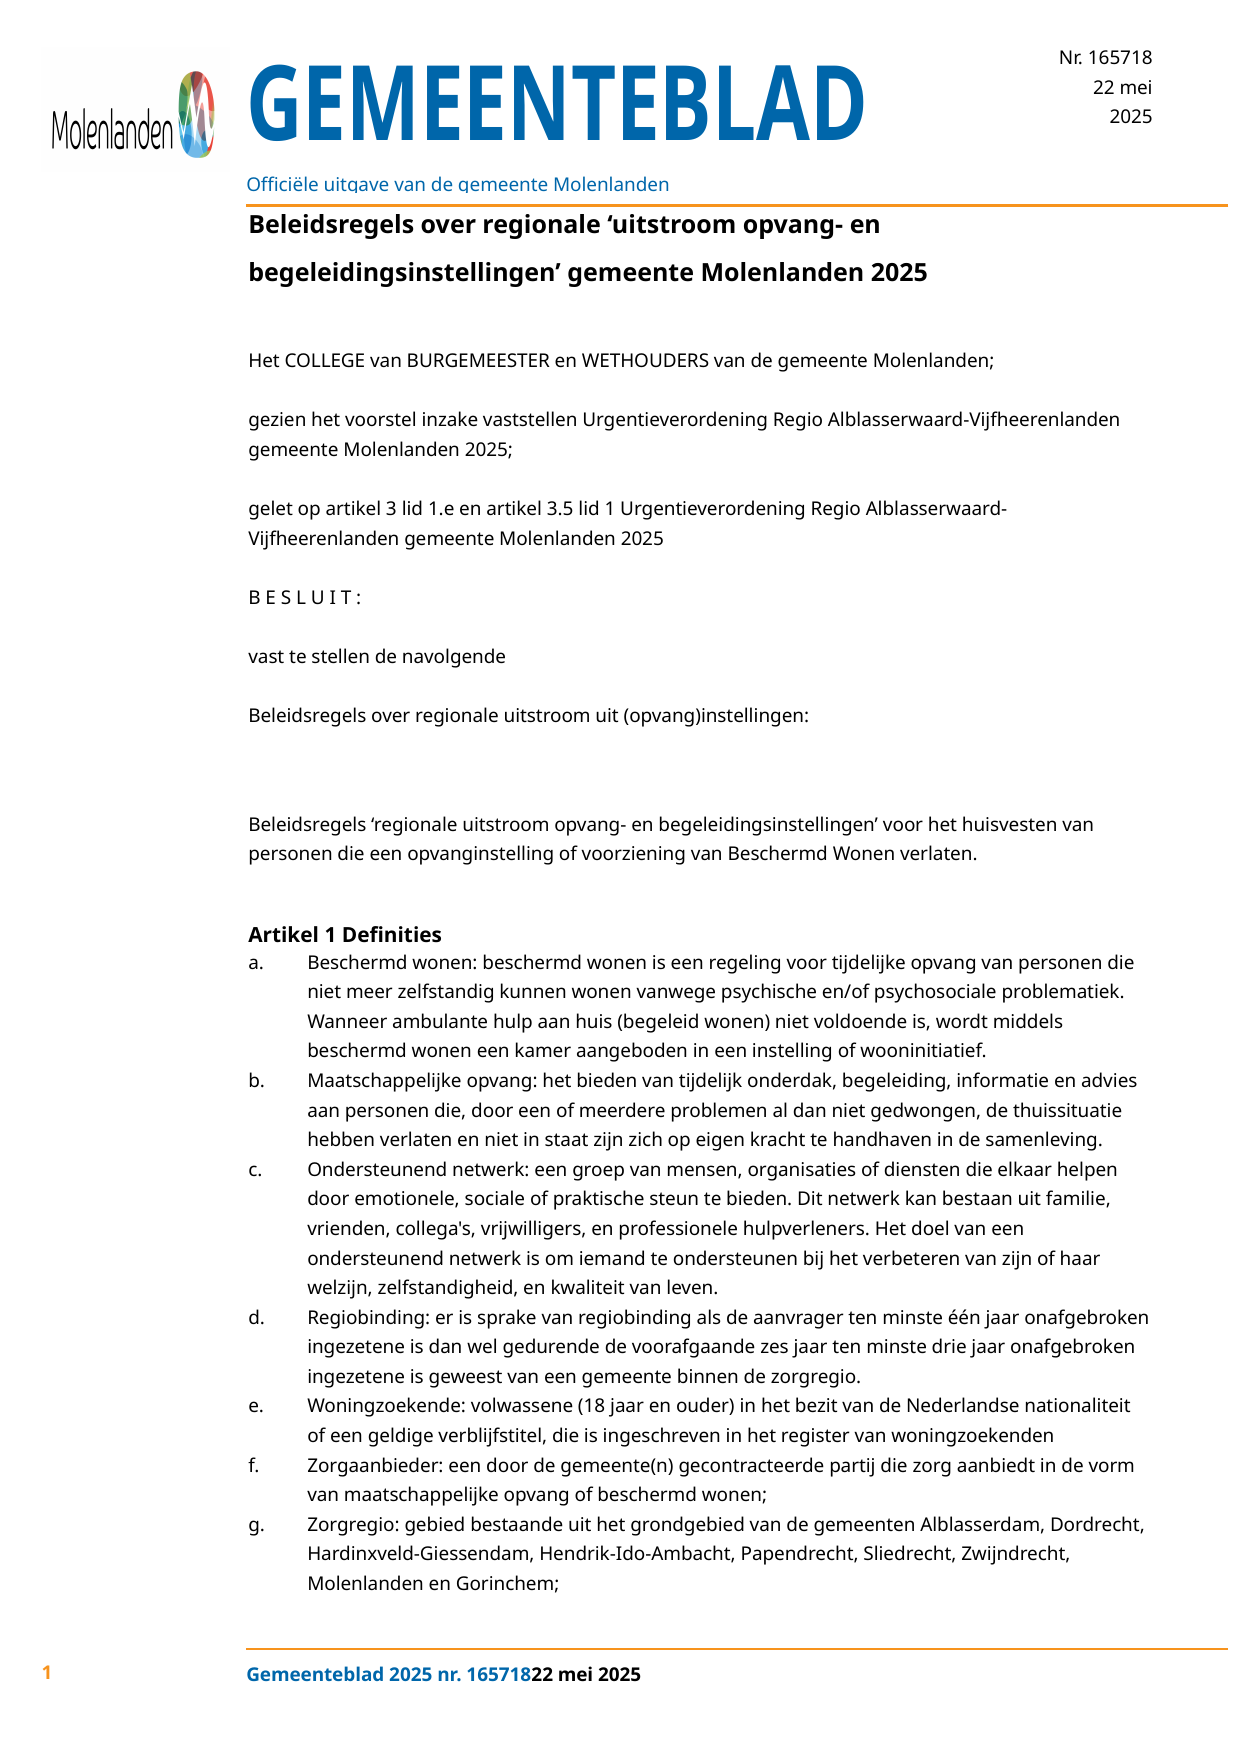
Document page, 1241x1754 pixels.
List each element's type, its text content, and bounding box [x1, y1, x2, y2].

text Beleidsregels over regionale uitstroom uit (opvang)instellingen: [248, 702, 1152, 728]
text Artikel 1 Definities [248, 921, 1152, 949]
picture [41, 47, 231, 172]
text gelet op artikel 3 lid 1.e en artikel 3.5 lid 1 Urgentieverordening Regio Alblasserwaard-Vijfheerenlanden gemeente Molenlanden 2025 [248, 495, 1152, 551]
list Maatschappelijke opvang: het bieden van tijdelijk onderdak, begeleiding, informatie en advies aan personen die, door een of meerdere problemen al dan niet gedwongen, de thuissituatie hebben verlaten en niet in staat zijn zich op eigen kracht te handhaven in de samenleving. [248, 1067, 1152, 1152]
text Beleidsregels ‘regionale uitstroom opvang- en begeleidingsinstellingen’ voor het huisvesten van personen die een opvanginstelling of voorziening van Beschermd Wonen verlaten. [248, 811, 1152, 866]
list Ondersteunend netwerk: een groep van mensen, organisaties of diensten die elkaar helpen door emotionele, sociale of praktische steun te bieden. Dit netwerk kan bestaan uit familie, vrienden, collega's, vrijwilligers, en professionele hulpverleners. Het doel van een ondersteunend netwerk is om iemand te ondersteunen bij het verbeteren van zijn of haar welzijn, zelfstandigheid, en kwaliteit van leven. [248, 1156, 1152, 1300]
list Regiobinding: er is sprake van regiobinding als de aanvrager ten minste één jaar onafgebroken ingezetene is dan wel gedurende de voorafgaande zes jaar ten minste drie jaar onafgebroken ingezetene is geweest van een gemeente binnen de zorgregio. [248, 1304, 1152, 1389]
list Zorgregio: gebied bestaande uit het grondgebied van de gemeenten Alblasserdam, Dordrecht, Hardinxveld-Giessendam, Hendrik-Ido-Ambacht, Papendrecht, Sliedrecht, Zwijndrecht, Molenlanden en Gorinchem; [248, 1511, 1152, 1596]
list Beschermd wonen: beschermd wonen is een regeling voor tijdelijke opvang van personen die niet meer zelfstandig kunnen wonen vanwege psychische en/of psychosociale problematiek. Wanneer ambulante hulp aan huis (begeleid wonen) niet voldoende is, wordt middels beschermd wonen een kamer aangeboden in een instelling of wooninitiatief. [248, 949, 1152, 1063]
text Beleidsregels over regionale ‘uitstroom opvang- en begeleidingsinstellingen’ gemeente Molenlanden 2025 [248, 207, 1152, 288]
text gezien het voorstel inzake vaststellen Urgentieverordening Regio Alblasserwaard-Vijfheerenlanden gemeente Molenlanden 2025; [248, 407, 1152, 462]
text vast te stellen de navolgende [248, 643, 1152, 669]
list Zorgaanbieder: een door de gemeente(n) gecontracteerde partij die zorg aanbiedt in de vorm van maatschappelijke opvang of beschermd wonen; [248, 1452, 1152, 1507]
list Woningzoekende: volwassene (18 jaar en ouder) in het bezit van de Nederlandse nationaliteit of een geldige verblijfstitel, die is ingeschreven in het register van woningzoekenden [248, 1393, 1152, 1448]
text B E S L U I T : [248, 584, 1152, 610]
text Het COLLEGE van BURGEMEESTER en WETHOUDERS van de gemeente Molenlanden; [248, 347, 1152, 373]
